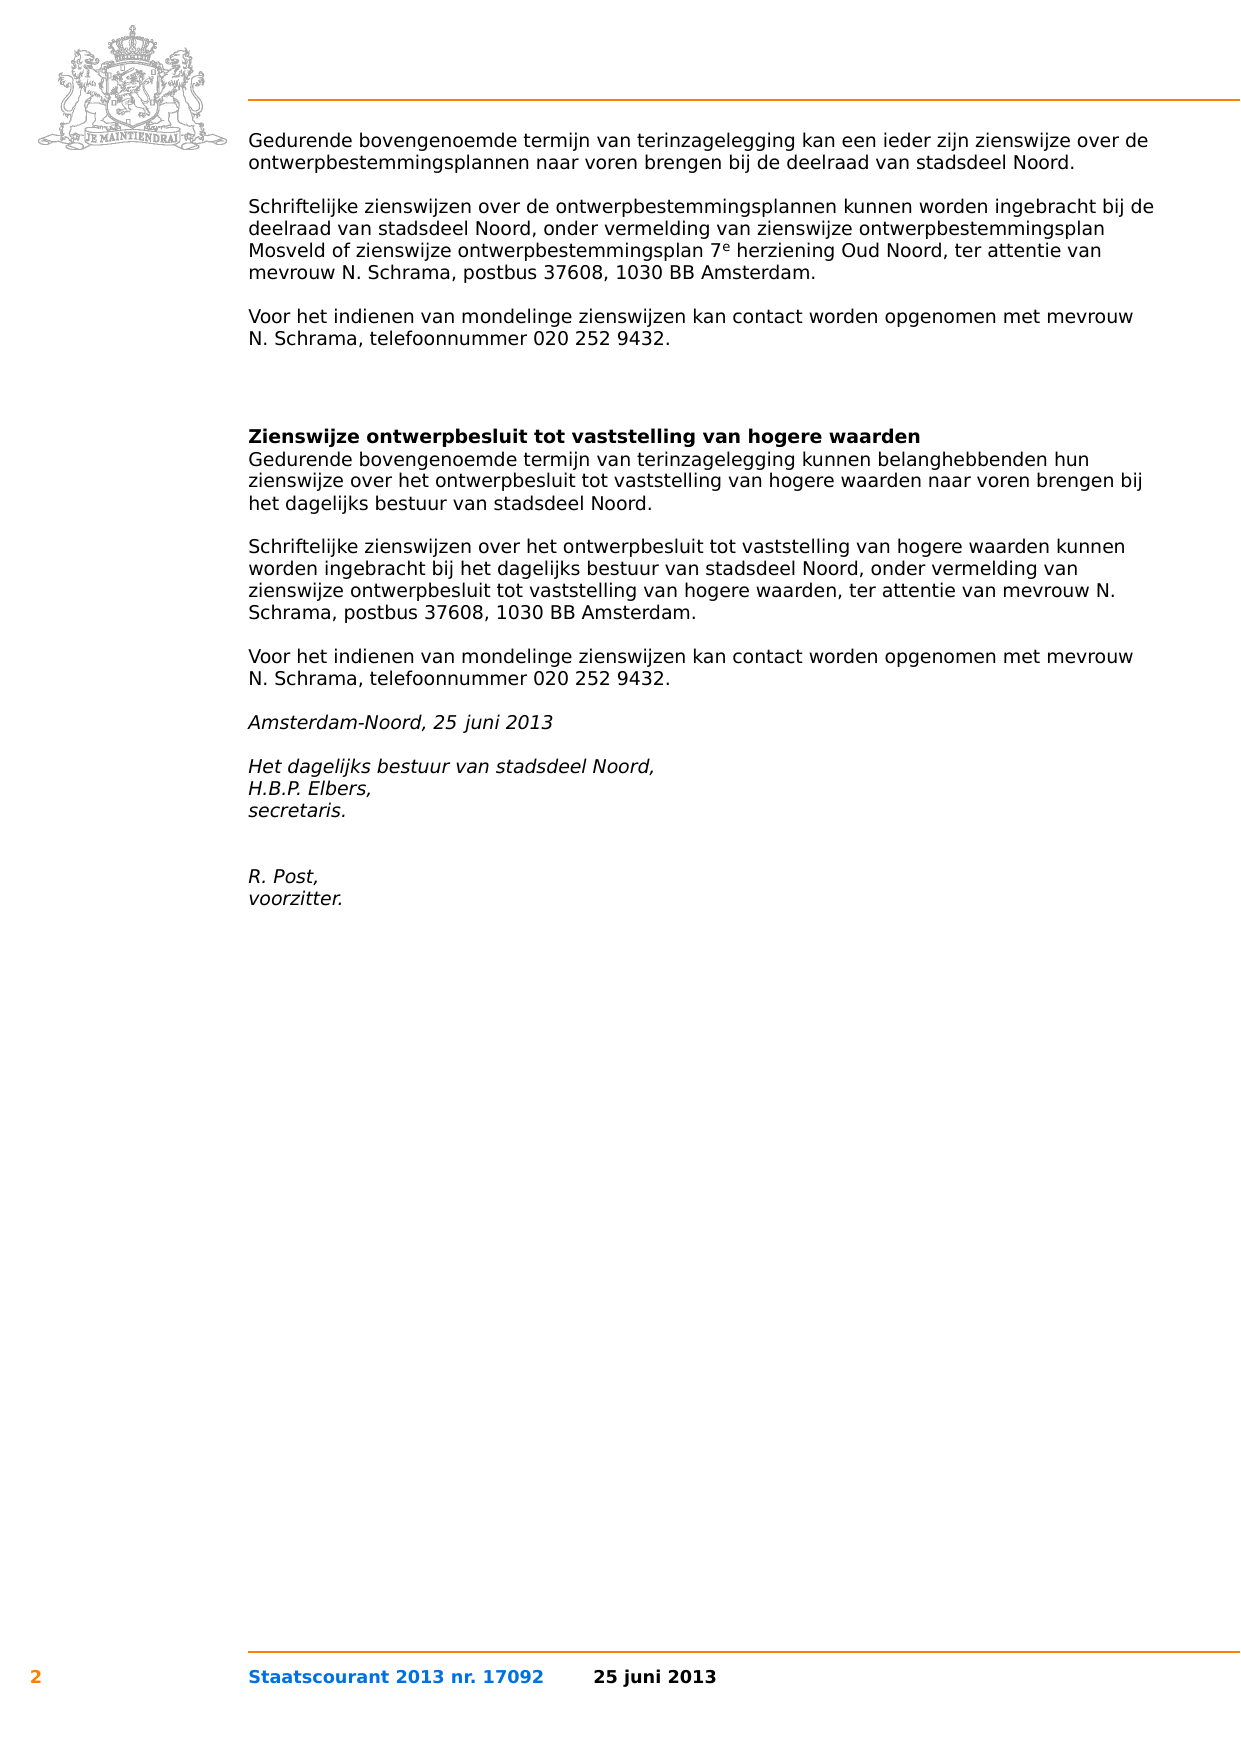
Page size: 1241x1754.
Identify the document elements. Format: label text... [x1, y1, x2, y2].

text Schriftelijke zienswijzen over het ontwerpbesluit tot vaststelling van hogere waarden kunnen worden ingebracht bij het dagelijks bestuur van stadsdeel Noord, onder vermelding van zienswijze ontwerpbesluit tot vaststelling van hogere waarden, ter attentie van mevrouw N. Schrama, postbus 37608, 1030 BB Amsterdam. [248, 536, 1163, 624]
text Schriftelijke zienswijzen over de ontwerpbestemmingsplannen kunnen worden ingebracht bij de deelraad van stadsdeel Noord, onder vermelding van zienswijze ontwerpbestemmingsplan Mosveld of zienswijze ontwerpbestemmingsplan 7e herziening Oud Noord, ter attentie van mevrouw N. Schrama, postbus 37608, 1030 BB Amsterdam. [248, 196, 1163, 284]
text N. Schrama, telefoonnummer 020 252 9432. [248, 668, 1163, 690]
text Gedurende bovengenoemde termijn van terinzagelegging kunnen belanghebbenden hun zienswijze over het ontwerpbesluit tot vaststelling van hogere waarden naar voren brengen bij het dagelijks bestuur van stadsdeel Noord. [248, 448, 1163, 514]
text Voor het indienen van mondelinge zienswijzen kan contact worden opgenomen met mevrouw [248, 646, 1163, 668]
text Voor het indienen van mondelinge zienswijzen kan contact worden opgenomen met mevrouw [248, 306, 1163, 327]
picture [38, 25, 227, 150]
text Gedurende bovengenoemde termijn van terinzagelegging kan een ieder zijn zienswijze over de ontwerpbestemmingsplannen naar voren brengen bij de deelraad van stadsdeel Noord. [248, 130, 1163, 174]
text Zienswijze ontwerpbesluit tot vaststelling van hogere waarden [248, 426, 1163, 448]
text Het dagelijks bestuur van stadsdeel Noord, H.B.P. Elbers, secretaris. [248, 756, 1163, 822]
text R. Post, voorzitter. [248, 843, 1163, 909]
text N. Schrama, telefoonnummer 020 252 9432. [248, 327, 1163, 349]
text Amsterdam-Noord, 25 juni 2013 [248, 712, 1163, 734]
